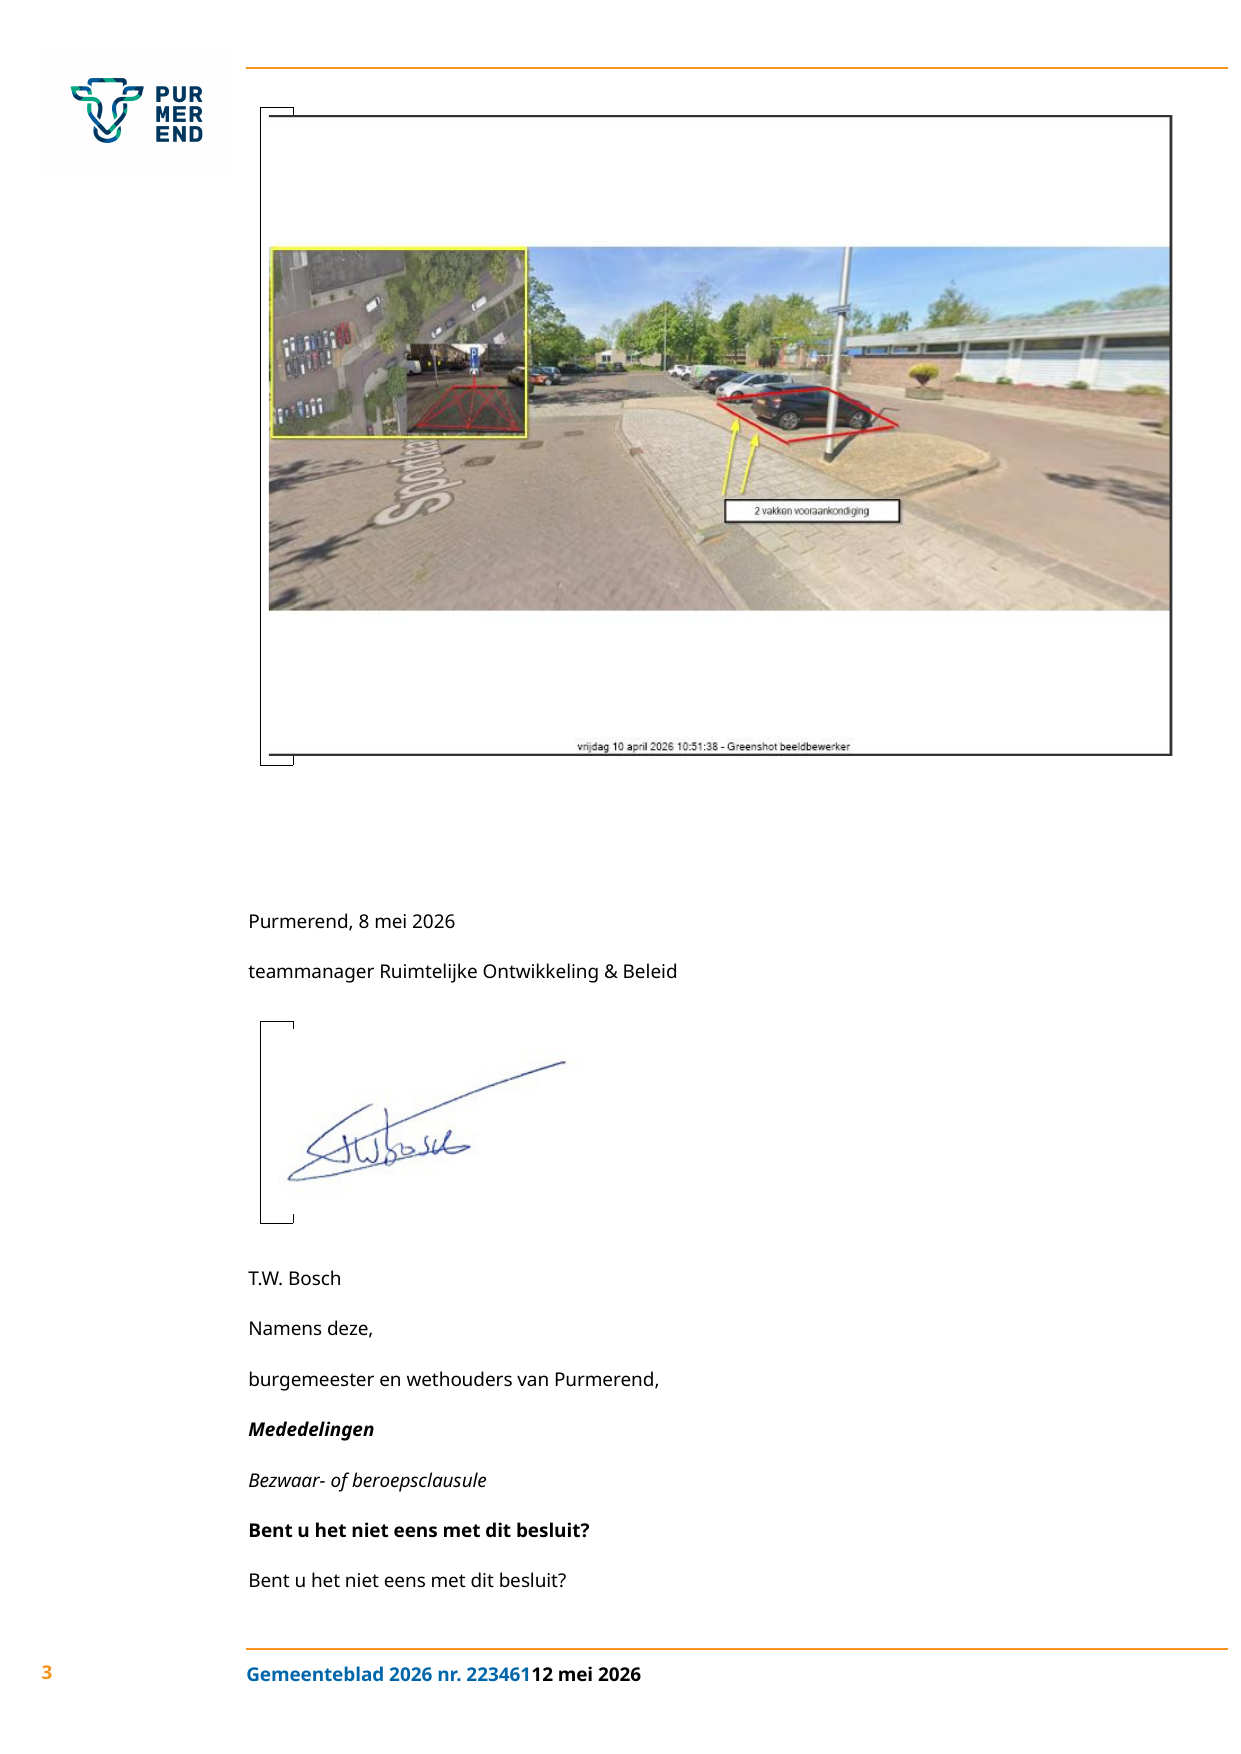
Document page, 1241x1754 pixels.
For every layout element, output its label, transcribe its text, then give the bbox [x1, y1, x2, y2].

picture [41, 47, 231, 172]
text Namens deze, [248, 1316, 1152, 1341]
text T.W. Bosch [248, 1265, 1152, 1291]
text Bent u het niet eens met dit besluit? [248, 1517, 1152, 1543]
text Purmerend, 8 mei 2026 [248, 908, 1152, 934]
text burgemeester en wethouders van Purmerend, [248, 1366, 1152, 1392]
text Mededelingen [248, 1416, 1152, 1442]
text Bezwaar- of beroepsclausule [248, 1467, 1152, 1492]
text Bent u het niet eens met dit besluit? [248, 1568, 1152, 1593]
text teammanager Ruimtelijke Ontwikkeling & Beleid [248, 958, 1152, 984]
picture [268, 115, 1173, 756]
picture [268, 1029, 600, 1214]
